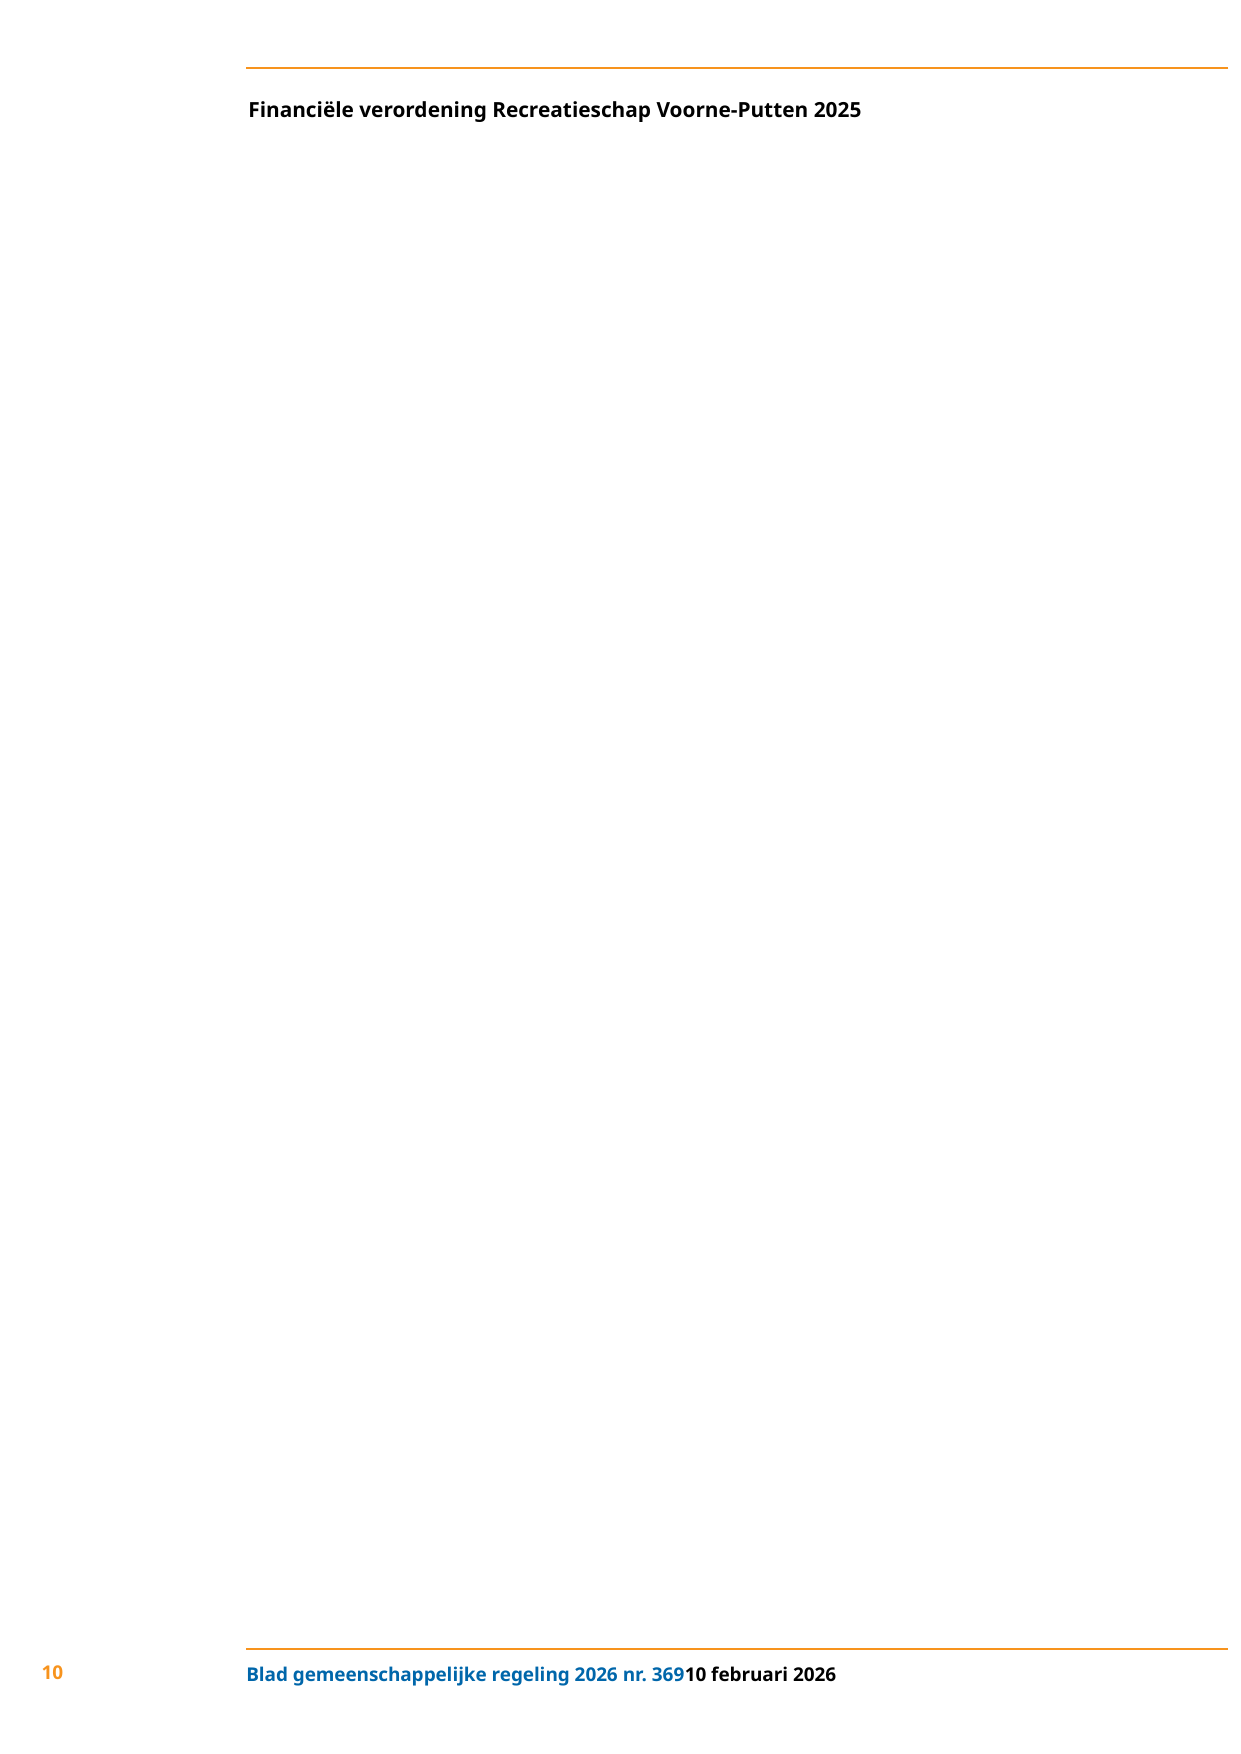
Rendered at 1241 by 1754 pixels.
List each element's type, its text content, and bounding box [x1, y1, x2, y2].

picture [41, 47, 231, 172]
text Financiële verordening Recreatieschap Voorne-Putten 2025 [248, 95, 1152, 123]
